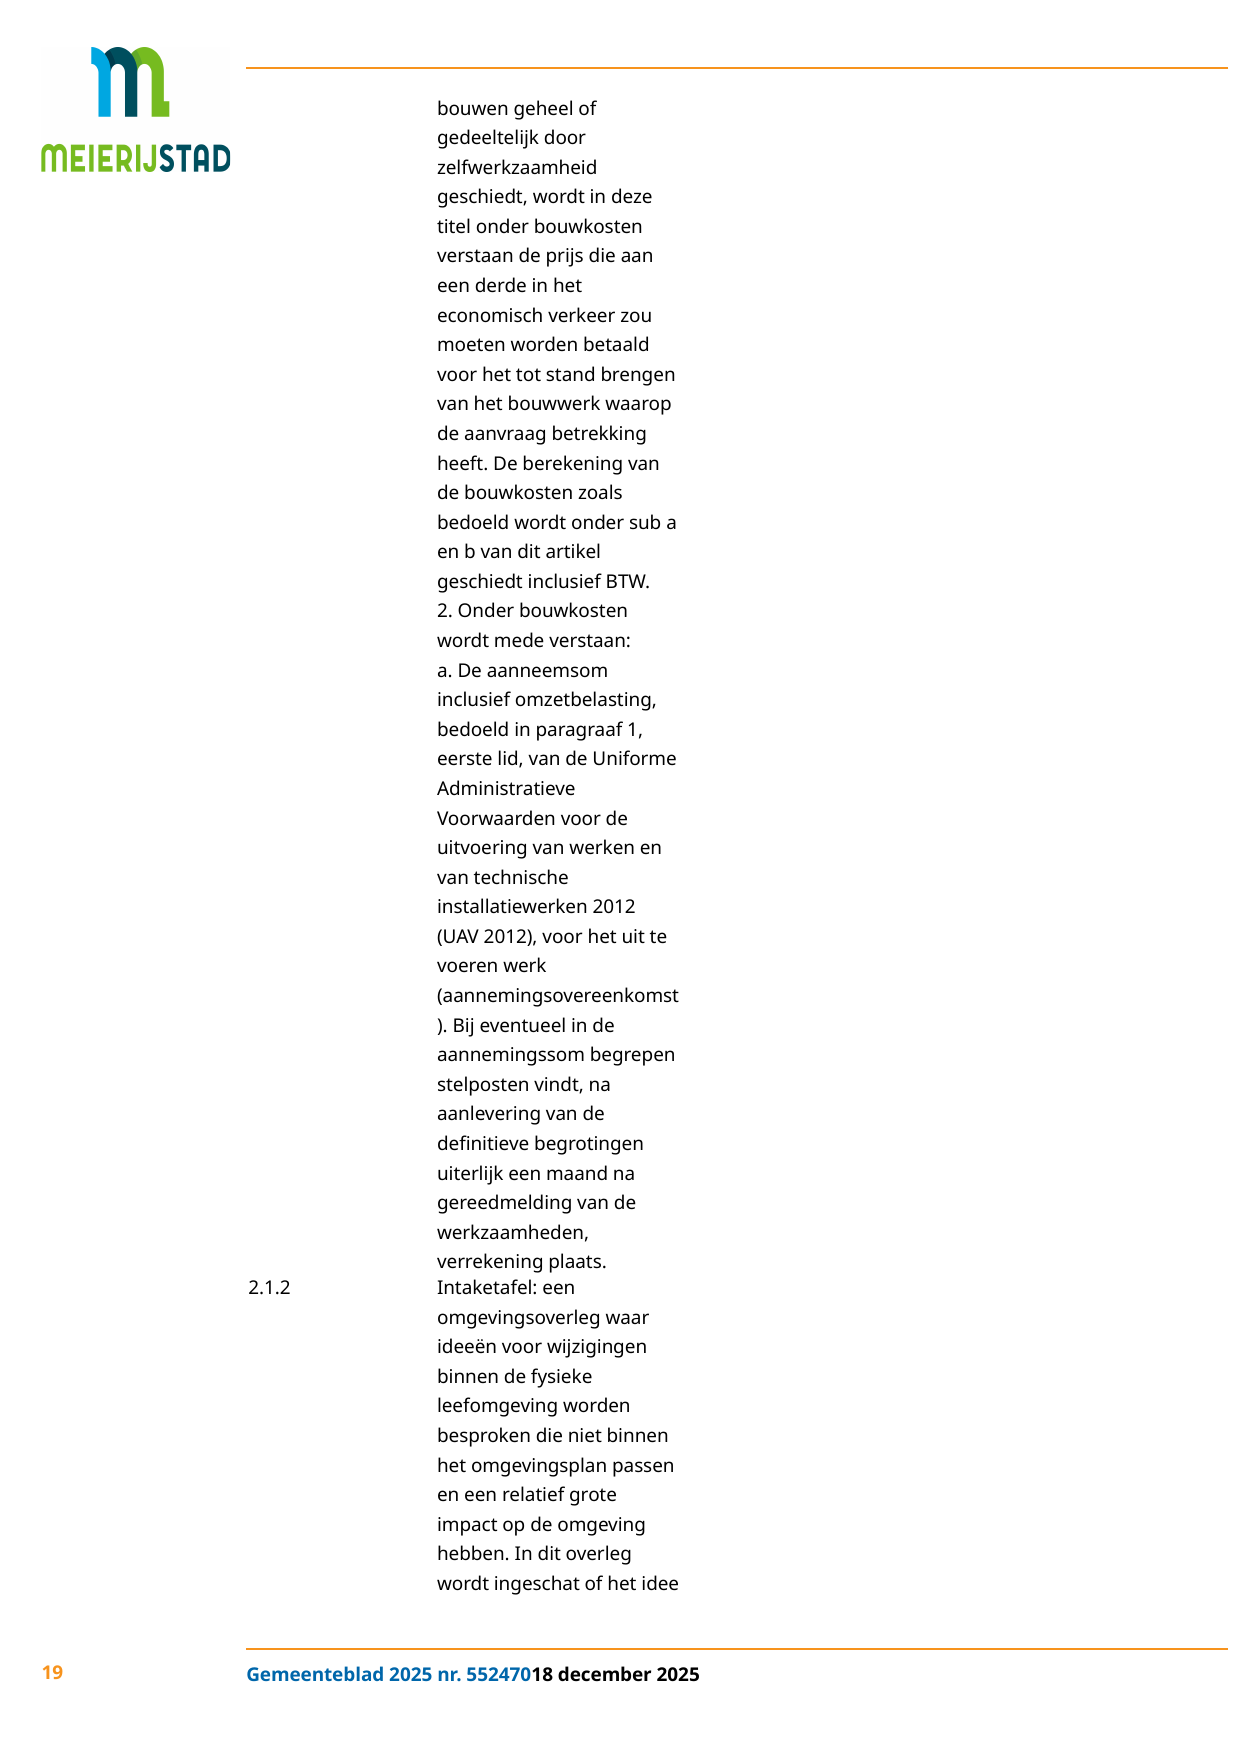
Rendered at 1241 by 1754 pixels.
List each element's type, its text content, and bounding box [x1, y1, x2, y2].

table_cell 2.1.2 [248, 1274, 437, 1596]
picture [41, 47, 231, 172]
table_cell [963, 1274, 1152, 1596]
table_cell [679, 95, 963, 1274]
table_cell Intaketafel: een omgevingsoverleg waar ideeën voor wijzigingen binnen de fysieke leefomgeving worden besproken die niet binnen het omgevingsplan passen en een relatief grote impact op de omgeving hebben. In dit overleg wordt ingeschat of het idee [437, 1274, 679, 1596]
table_cell bouwen geheel of gedeeltelijk door zelfwerkzaamheid geschiedt, wordt in deze titel onder bouwkosten verstaan de prijs die aan een derde in het economisch verkeer zou moeten worden betaald voor het tot stand brengen van het bouwwerk waarop de aanvraag betrekking heeft. De berekening van de bouwkosten zoals bedoeld wordt onder sub a en b van dit artikel geschiedt inclusief BTW. 2. Onder bouwkosten wordt mede verstaan: a. De aanneemsom inclusief omzetbelasting, bedoeld in paragraaf 1, eerste lid, van de Uniforme Administratieve Voorwaarden voor de uitvoering van werken en van technische installatiewerken 2012 (UAV 2012), voor het uit te voeren werk (aannemingsovereenkomst). Bij eventueel in de aannemingssom begrepen stelposten vindt, na aanlevering van de definitieve begrotingen uiterlijk een maand na gereedmelding van de werkzaamheden, verrekening plaats. [437, 95, 679, 1274]
table_cell [963, 95, 1152, 1274]
table_cell [248, 95, 437, 1274]
table_cell [679, 1274, 963, 1596]
